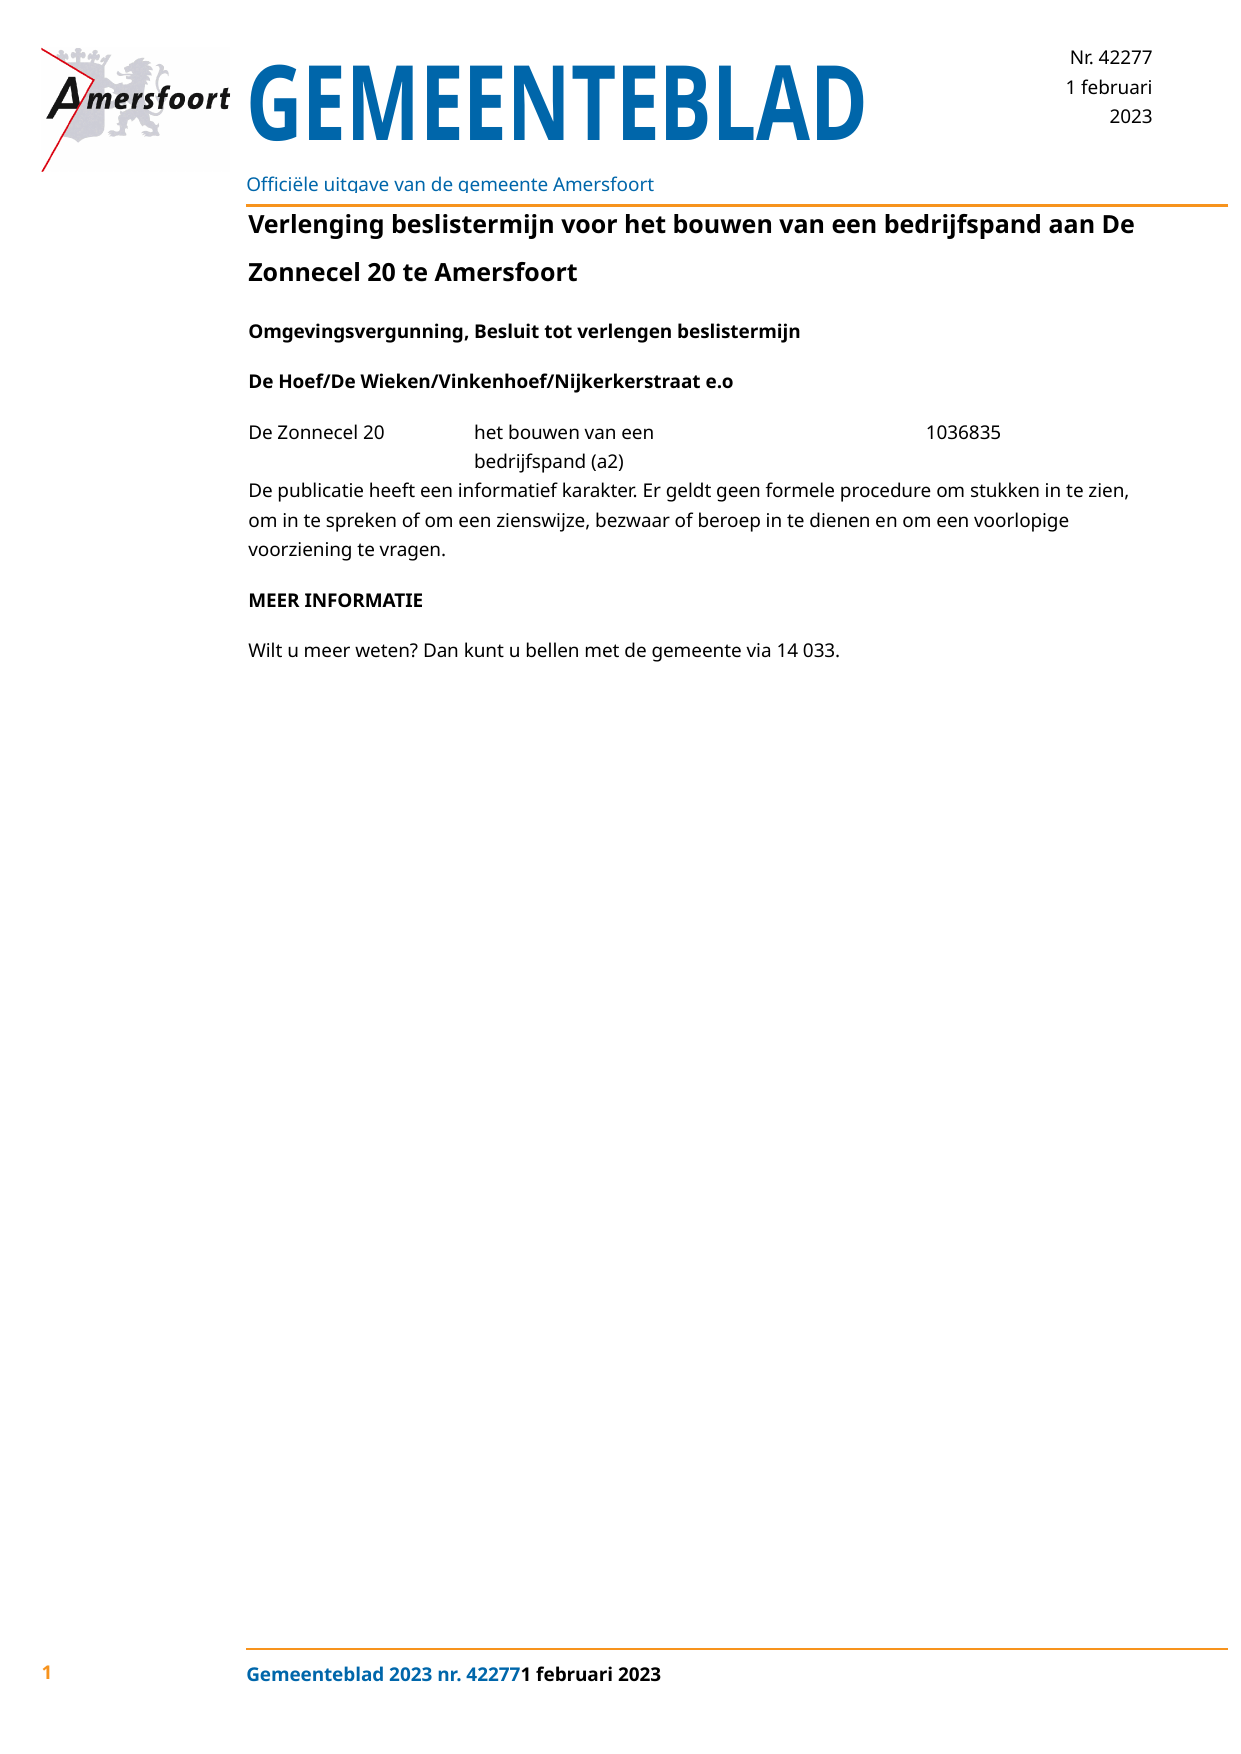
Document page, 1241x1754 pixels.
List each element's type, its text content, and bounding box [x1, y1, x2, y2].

text Verlenging beslistermijn voor het bouwen van een bedrijfspand aan De Zonnecel 20 te Amersfoort [248, 207, 1152, 288]
table_header De Zonnecel 20 [248, 419, 474, 474]
text De publicatie heeft een informatief karakter. Er geldt geen formele procedure om stukken in te zien, om in te spreken of om een zienswijze, bezwaar of beroep in te dienen en om een voorlopige voorziening te vragen. [248, 477, 1152, 562]
table_header 1036835 [926, 419, 1152, 474]
picture [41, 47, 231, 172]
text Omgevingsvergunning, Besluit tot verlengen beslistermijn [248, 318, 1152, 344]
text Wilt u meer weten? Dan kunt u bellen met de gemeente via 14 033. [248, 637, 1152, 663]
table_header het bouwen van een bedrijfspand (a2) [474, 419, 700, 474]
table_header [700, 419, 926, 474]
text De Hoef/De Wieken/Vinkenhoef/Nijkerkerstraat e.o [248, 368, 1152, 394]
text MEER INFORMATIE [248, 587, 1152, 613]
